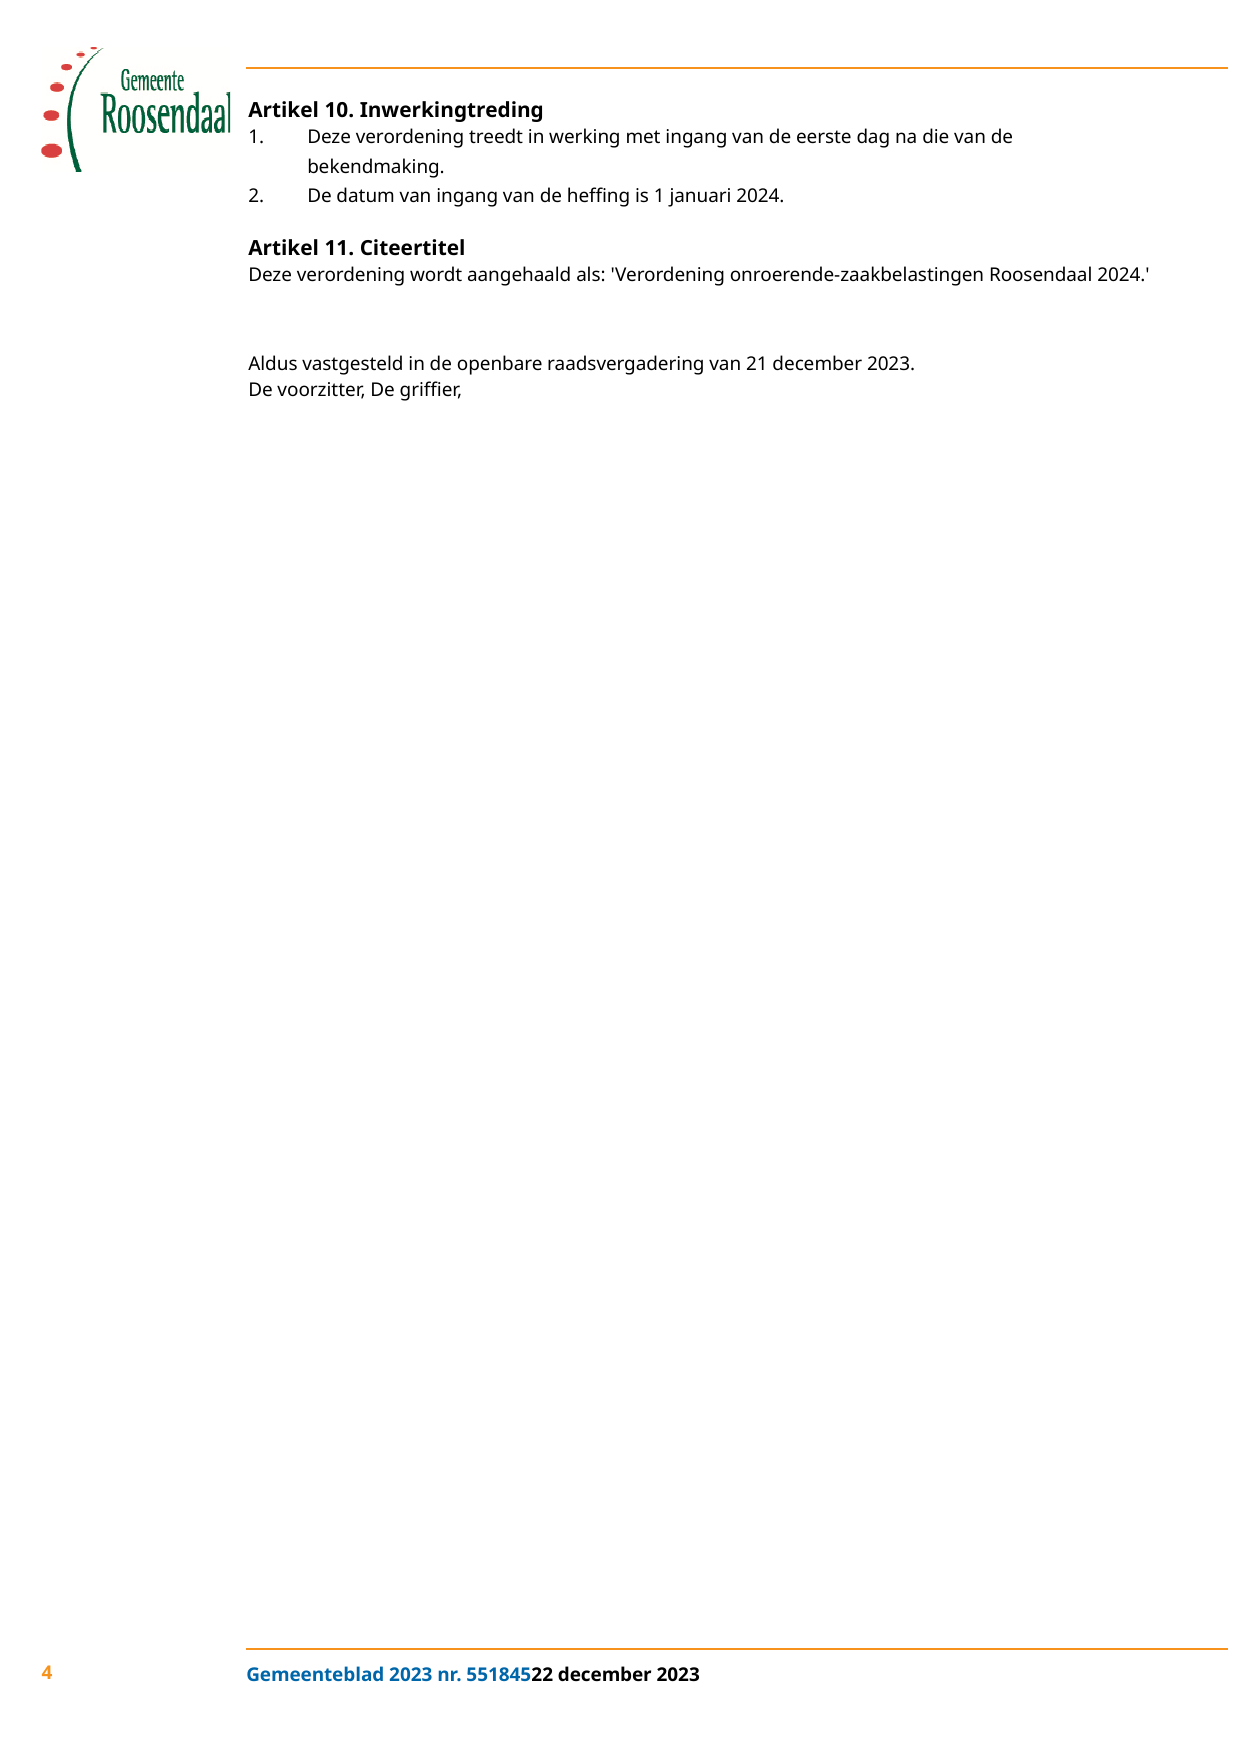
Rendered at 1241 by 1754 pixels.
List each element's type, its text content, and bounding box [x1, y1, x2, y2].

list De datum van ingang van de heffing is 1 januari 2024. [248, 182, 1152, 208]
text Aldus vastgesteld in de openbare raadsvergadering van 21 december 2023. [248, 350, 1152, 376]
picture [41, 47, 231, 172]
text Artikel 11. Citeertitel [248, 233, 1152, 261]
text Deze verordening wordt aangehaald als: 'Verordening onroerende-zaakbelastingen Roosendaal 2024.' [248, 261, 1152, 287]
text Artikel 10. Inwerkingtreding [248, 95, 1152, 123]
list Deze verordening treedt in werking met ingang van de eerste dag na die van de bekendmaking. [248, 123, 1152, 178]
text De voorzitter, De griffier, [248, 376, 1152, 401]
